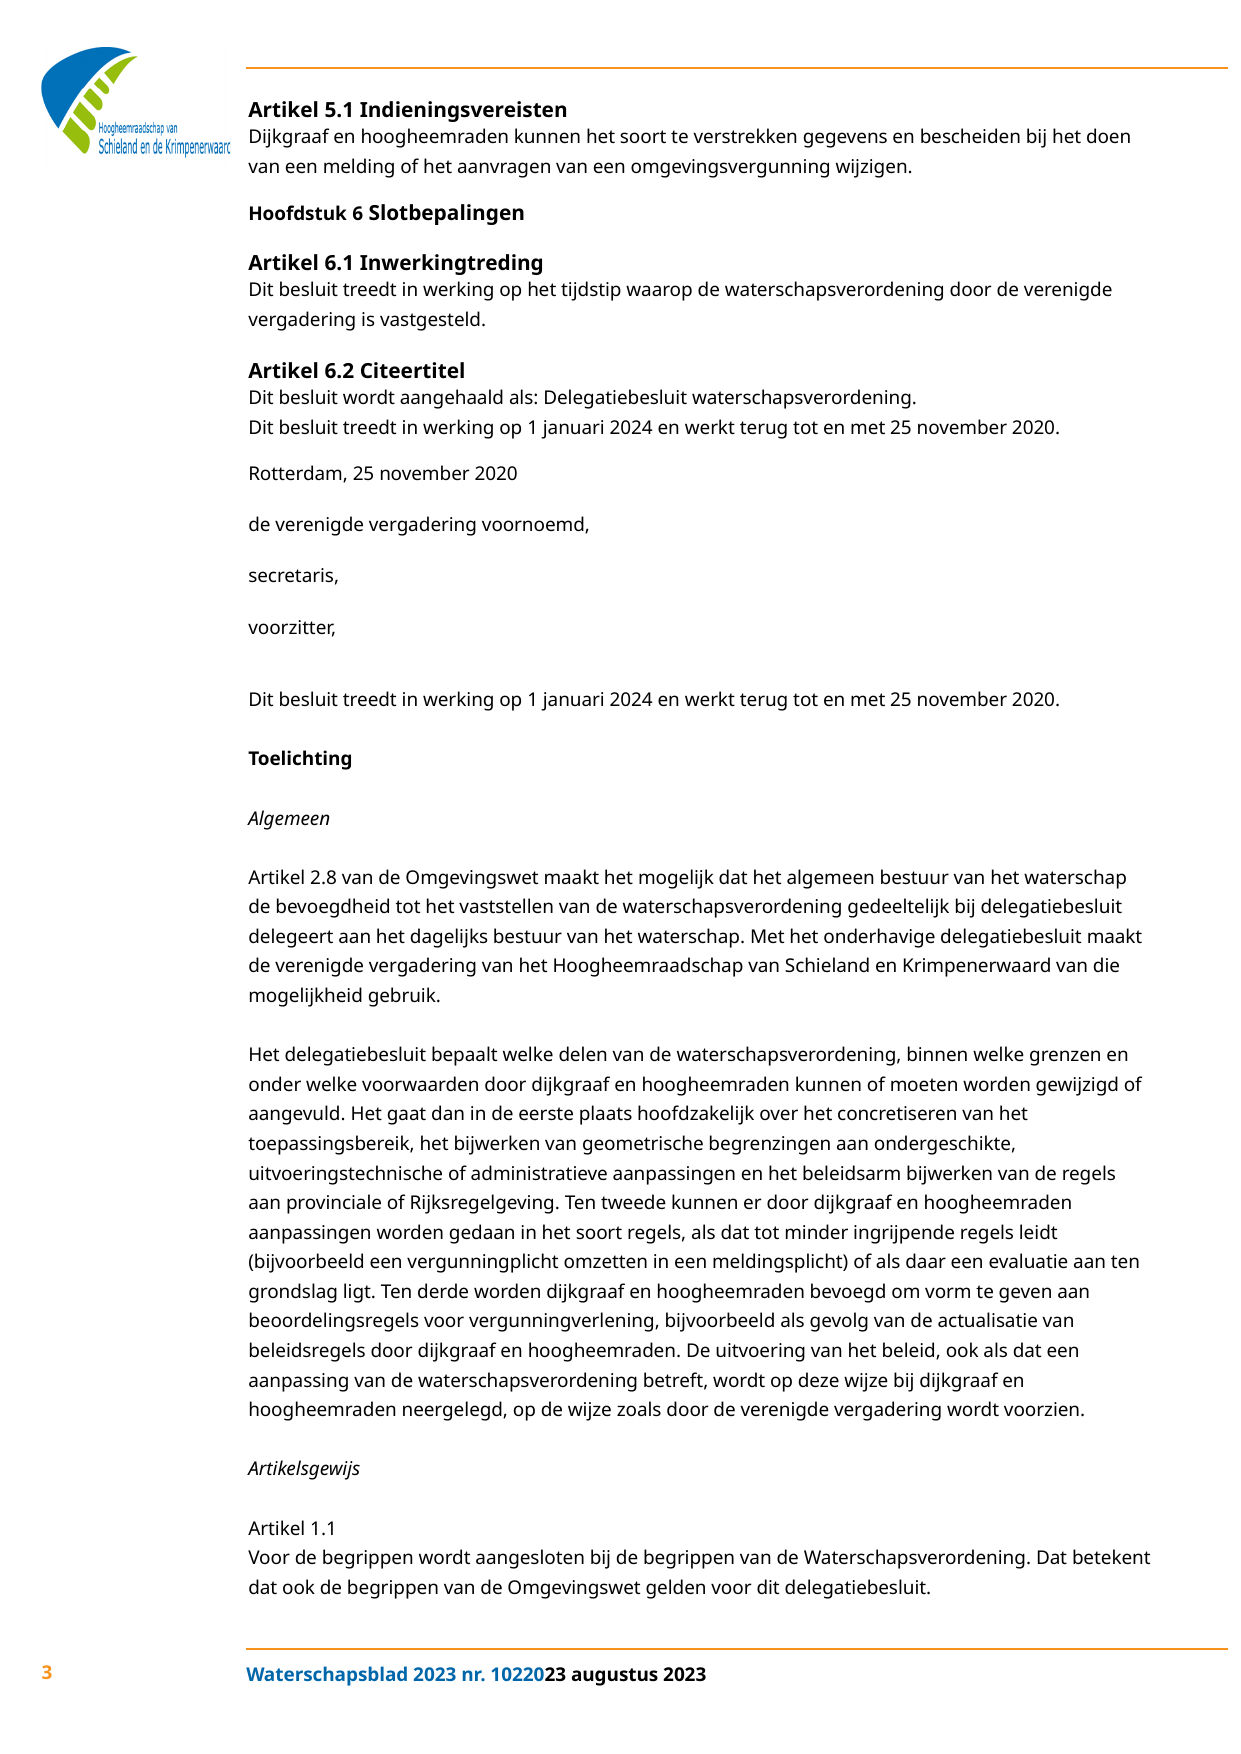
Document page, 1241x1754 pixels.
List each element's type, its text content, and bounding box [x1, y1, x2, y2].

text Dit besluit treedt in werking op 1 januari 2024 en werkt terug tot en met 25 november 2020. [248, 686, 1152, 712]
text Artikelsgewijs [248, 1456, 1152, 1481]
text Dijkgraaf en hoogheemraden kunnen het soort te verstrekken gegevens en bescheiden bij het doen van een melding of het aanvragen van een omgevingsvergunning wijzigen. [248, 123, 1152, 178]
text Dit besluit treedt in werking op 1 januari 2024 en werkt terug tot en met 25 november 2020. [248, 414, 1152, 440]
text Artikel 1.1 [248, 1515, 1152, 1541]
text voorzitter, [248, 614, 1152, 640]
text Het delegatiebesluit bepaalt welke delen van de waterschapsverordening, binnen welke grenzen en onder welke voorwaarden door dijkgraaf en hoogheemraden kunnen of moeten worden gewijzigd of aangevuld. Het gaat dan in de eerste plaats hoofdzakelijk over het concretiseren van het toepassingsbereik, het bijwerken van geometrische begrenzingen aan ondergeschikte, uitvoeringstechnische of administratieve aanpassingen en het beleidsarm bijwerken van de regels aan provinciale of Rijksregelgeving. Ten tweede kunnen er door dijkgraaf en hoogheemraden aanpassingen worden gedaan in het soort regels, als dat tot minder ingrijpende regels leidt (bijvoorbeeld een vergunningplicht omzetten in een meldingsplicht) of als daar een evaluatie aan ten grondslag ligt. Ten derde worden dijkgraaf en hoogheemraden bevoegd om vorm te geven aan beoordelingsregels voor vergunningverlening, bijvoorbeeld als gevolg van de actualisatie van beleidsregels door dijkgraaf en hoogheemraden. De uitvoering van het beleid, ook als dat een aanpassing van de waterschapsverordening betreft, wordt op deze wijze bij dijkgraaf en hoogheemraden neergelegd, op de wijze zoals door de verenigde vergadering wordt voorzien. [248, 1041, 1152, 1422]
text Toelichting [248, 746, 1152, 771]
text Dit besluit wordt aangehaald als: Delegatiebesluit waterschapsverordening. [248, 384, 1152, 410]
text de verenigde vergadering voornoemd, [248, 511, 1152, 537]
text secretaris, [248, 563, 1152, 588]
text Dit besluit treedt in werking op het tijdstip waarop de waterschapsverordening door de verenigde vergadering is vastgesteld. [248, 276, 1152, 331]
picture [41, 47, 231, 172]
text Artikel 5.1 Indieningsvereisten [248, 95, 1152, 123]
text Artikel 6.2 Citeertitel [248, 356, 1152, 384]
text Voor de begrippen wordt aangesloten bij de begrippen van de Waterschapsverordening. Dat betekent dat ook de begrippen van de Omgevingswet gelden voor dit delegatiebesluit. [248, 1544, 1152, 1600]
text Rotterdam, 25 november 2020 [248, 460, 1152, 486]
text Hoofdstuk 6 Slotbepalingen [248, 198, 1152, 227]
text Artikel 2.8 van de Omgevingswet maakt het mogelijk dat het algemeen bestuur van het waterschap de bevoegdheid tot het vaststellen van de waterschapsverordening gedeeltelijk bij delegatiebesluit delegeert aan het dagelijks bestuur van het waterschap. Met het onderhavige delegatiebesluit maakt de verenigde vergadering van het Hoogheemraadschap van Schieland en Krimpenerwaard van die mogelijkheid gebruik. [248, 864, 1152, 1008]
text Algemeen [248, 805, 1152, 831]
text Artikel 6.1 Inwerkingtreding [248, 248, 1152, 276]
